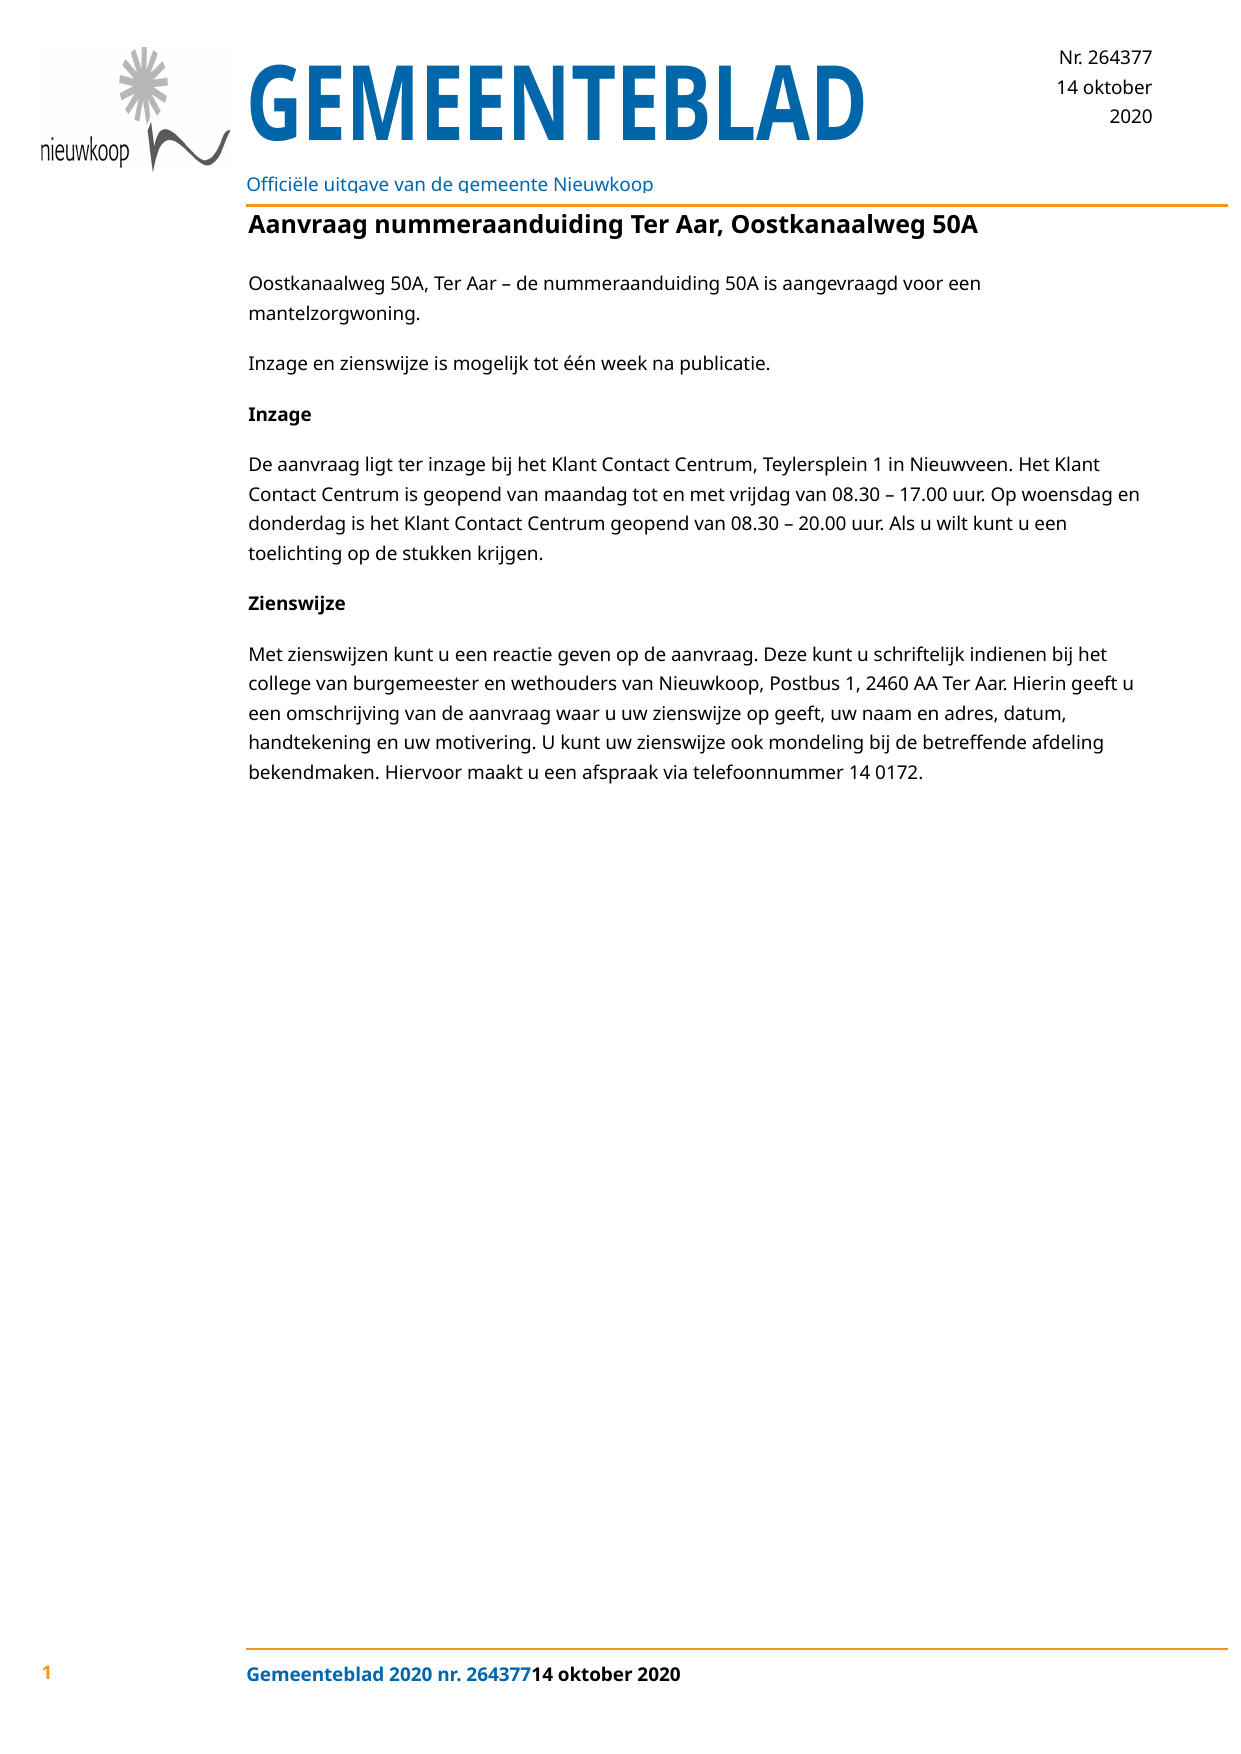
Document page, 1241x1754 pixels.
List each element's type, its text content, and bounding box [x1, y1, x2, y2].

text Aanvraag nummeraanduiding Ter Aar, Oostkanaalweg 50A [248, 207, 1152, 241]
picture [41, 47, 231, 172]
text Inzage en zienswijze is mogelijk tot één week na publicatie. [248, 350, 1152, 376]
text Oostkanaalweg 50A, Ter Aar – de nummeraanduiding 50A is aangevraagd voor een mantelzorgwoning. [248, 270, 1152, 326]
text Inzage [248, 401, 1152, 426]
text De aanvraag ligt ter inzage bij het Klant Contact Centrum, Teylersplein 1 in Nieuwveen. Het Klant Contact Centrum is geopend van maandag tot en met vrijdag van 08.30 – 17.00 uur. Op woensdag en donderdag is het Klant Contact Centrum geopend van 08.30 – 20.00 uur. Als u wilt kunt u een toelichting op de stukken krijgen. [248, 451, 1152, 566]
text Met zienswijzen kunt u een reactie geven op de aanvraag. Deze kunt u schriftelijk indienen bij het college van burgemeester en wethouders van Nieuwkoop, Postbus 1, 2460 AA Ter Aar. Hierin geeft u een omschrijving van de aanvraag waar u uw zienswijze op geeft, uw naam en adres, datum, handtekening en uw motivering. U kunt uw zienswijze ook mondeling bij de betreffende afdeling bekendmaken. Hiervoor maakt u een afspraak via telefoonnummer 14 0172. [248, 641, 1152, 785]
text Zienswijze [248, 590, 1152, 616]
